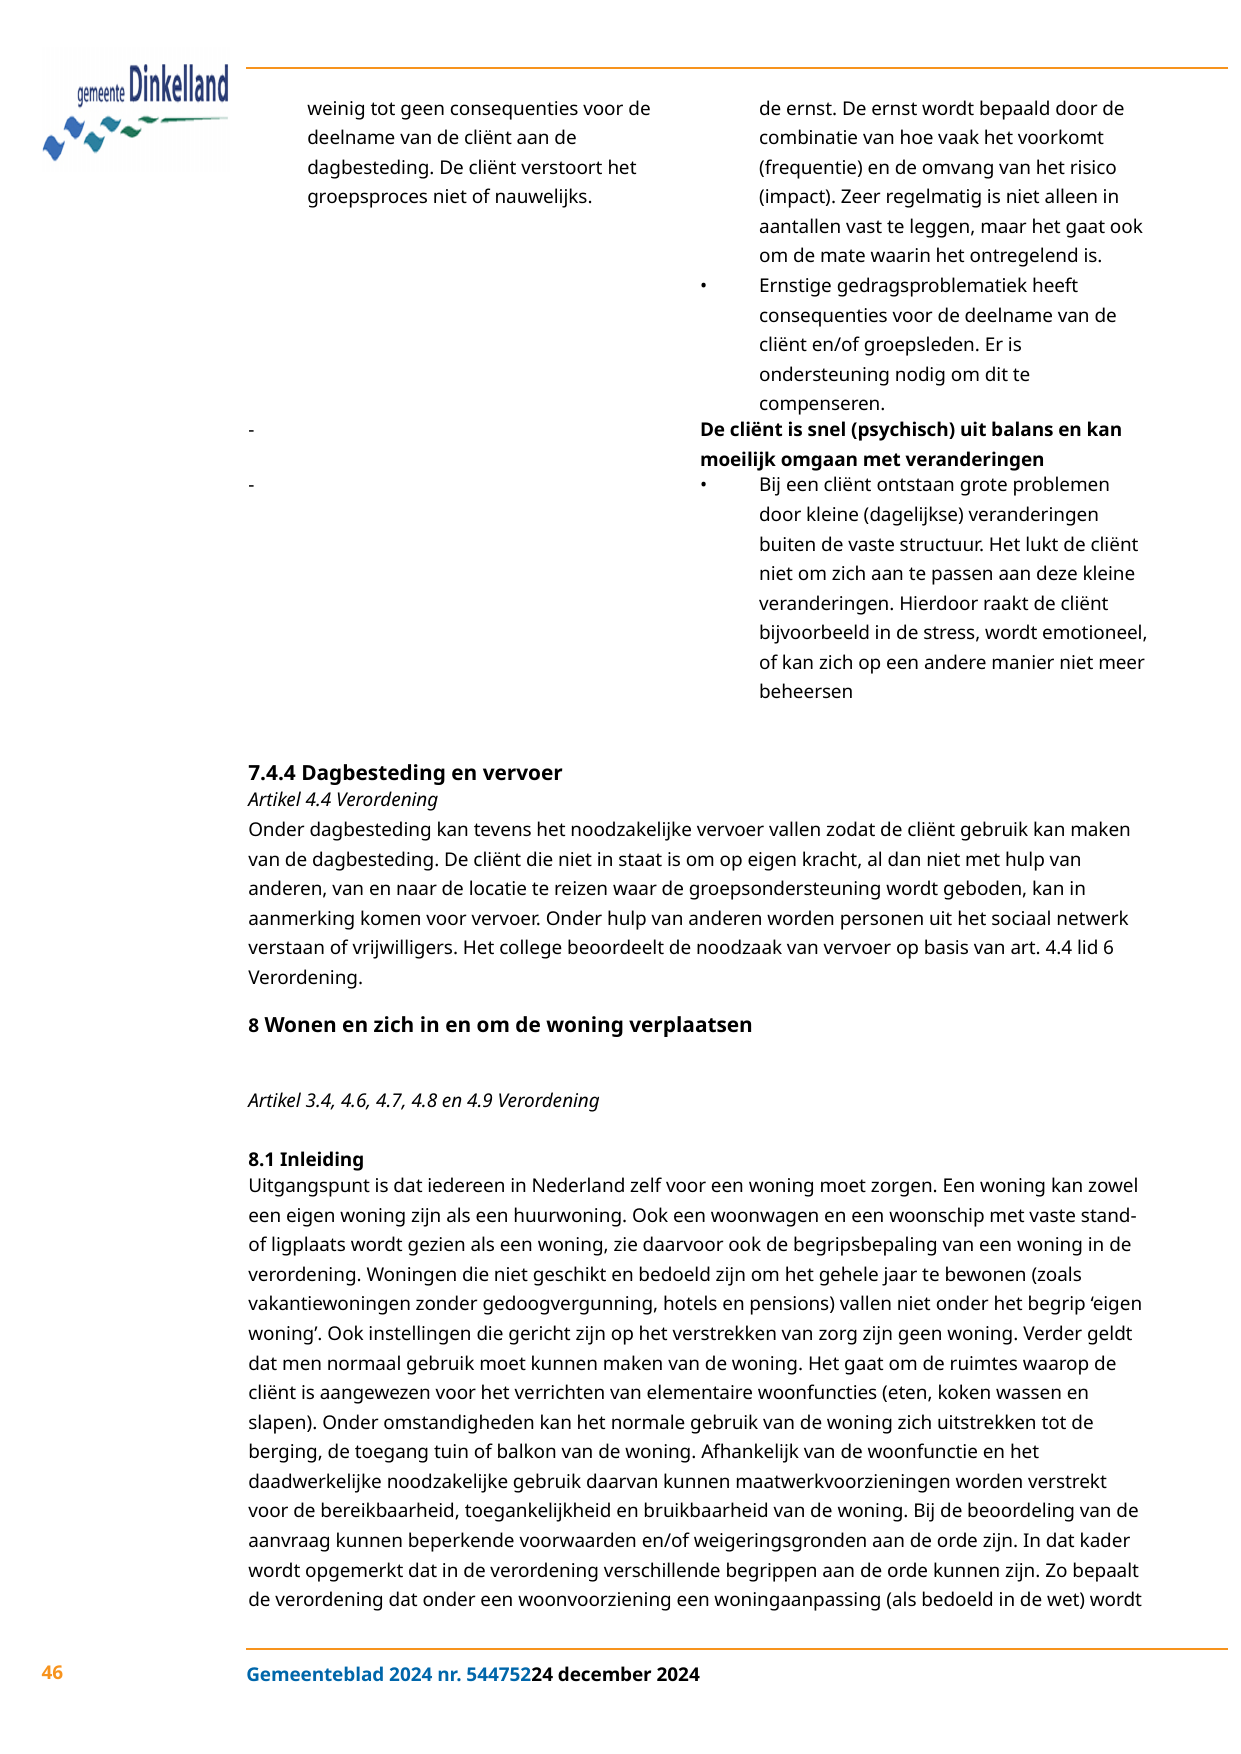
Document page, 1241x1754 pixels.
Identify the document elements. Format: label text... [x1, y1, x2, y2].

picture [41, 47, 231, 172]
text Onder dagbesteding kan tevens het noodzakelijke vervoer vallen zodat de cliënt gebruik kan maken van de dagbesteding. De cliënt die niet in staat is om op eigen kracht, al dan niet met hulp van anderen, van en naar de locatie te reizen waar de groepsondersteuning wordt geboden, kan in aanmerking komen voor vervoer. Onder hulp van anderen worden personen uit het sociaal netwerk verstaan of vrijwilligers. Het college beoordeelt de noodzaak van vervoer op basis van art. 4.4 lid 6 Verordening. [248, 816, 1152, 990]
table_cell Bij een cliënt ontstaan grote problemen door kleine (dagelijkse) veranderingen buiten de vaste structuur. Het lukt de cliënt niet om zich aan te passen aan deze kleine veranderingen. Hierdoor raakt de cliënt bijvoorbeeld in de stress, wordt emotioneel, of kan zich op een andere manier niet meer beheersen [700, 472, 1152, 704]
table_cell weinig tot geen consequenties voor de deelname van de cliënt aan de dagbesteding. De cliënt verstoort het groepsproces niet of nauwelijks. [248, 95, 700, 416]
text Uitgangspunt is dat iedereen in Nederland zelf voor een woning moet zorgen. Een woning kan zowel een eigen woning zijn als een huurwoning. Ook een woonwagen en een woonschip met vaste stand- of ligplaats wordt gezien als een woning, zie daarvoor ook de begripsbepaling van een woning in de verordening. Woningen die niet geschikt en bedoeld zijn om het gehele jaar te bewonen (zoals vakantiewoningen zonder gedoogvergunning, hotels en pensions) vallen niet onder het begrip ‘eigen woning’. Ook instellingen die gericht zijn op het verstrekken van zorg zijn geen woning. Verder geldt dat men normaal gebruik moet kunnen maken van de woning. Het gaat om de ruimtes waarop de cliënt is aangewezen voor het verrichten van elementaire woonfuncties (eten, koken wassen en slapen). Onder omstandigheden kan het normale gebruik van de woning zich uitstrekken tot de berging, de toegang tuin of balkon van de woning. Afhankelijk van de woonfunctie en het daadwerkelijke noodzakelijke gebruik daarvan kunnen maatwerkvoorzieningen worden verstrekt voor de bereikbaarheid, toegankelijkheid en bruikbaarheid van de woning. Bij de beoordeling van de aanvraag kunnen beperkende voorwaarden en/of weigeringsgronden aan de orde zijn. In dat kader wordt opgemerkt dat in de verordening verschillende begrippen aan de orde kunnen zijn. Zo bepaalt de verordening dat onder een woonvoorziening een woningaanpassing (als bedoeld in de wet) wordt [248, 1172, 1152, 1612]
text 7.4.4 Dagbesteding en vervoer [248, 758, 1152, 787]
text Artikel 4.4 Verordening [248, 787, 1152, 812]
text Artikel 3.4, 4.6, 4.7, 4.8 en 4.9 Verordening [248, 1087, 1152, 1113]
table_cell De cliënt is snel (psychisch) uit balans en kan moeilijk omgaan met veranderingen [700, 416, 1152, 472]
table_cell - [248, 416, 700, 472]
table_cell - [248, 472, 700, 704]
text 8 Wonen en zich in en om de woning verplaatsen [248, 1010, 1152, 1038]
table_cell de ernst. De ernst wordt bepaald door de combinatie van hoe vaak het voorkomt (frequentie) en de omvang van het risico (impact). Zeer regelmatig is niet alleen in aantallen vast te leggen, maar het gaat ook om de mate waarin het ontregelend is. Ernstige gedragsproblematiek heeft consequenties voor de deelname van de cliënt en/of groepsleden. Er is ondersteuning nodig om dit te compenseren. [700, 95, 1152, 416]
text 8.1 Inleiding [248, 1147, 1152, 1172]
